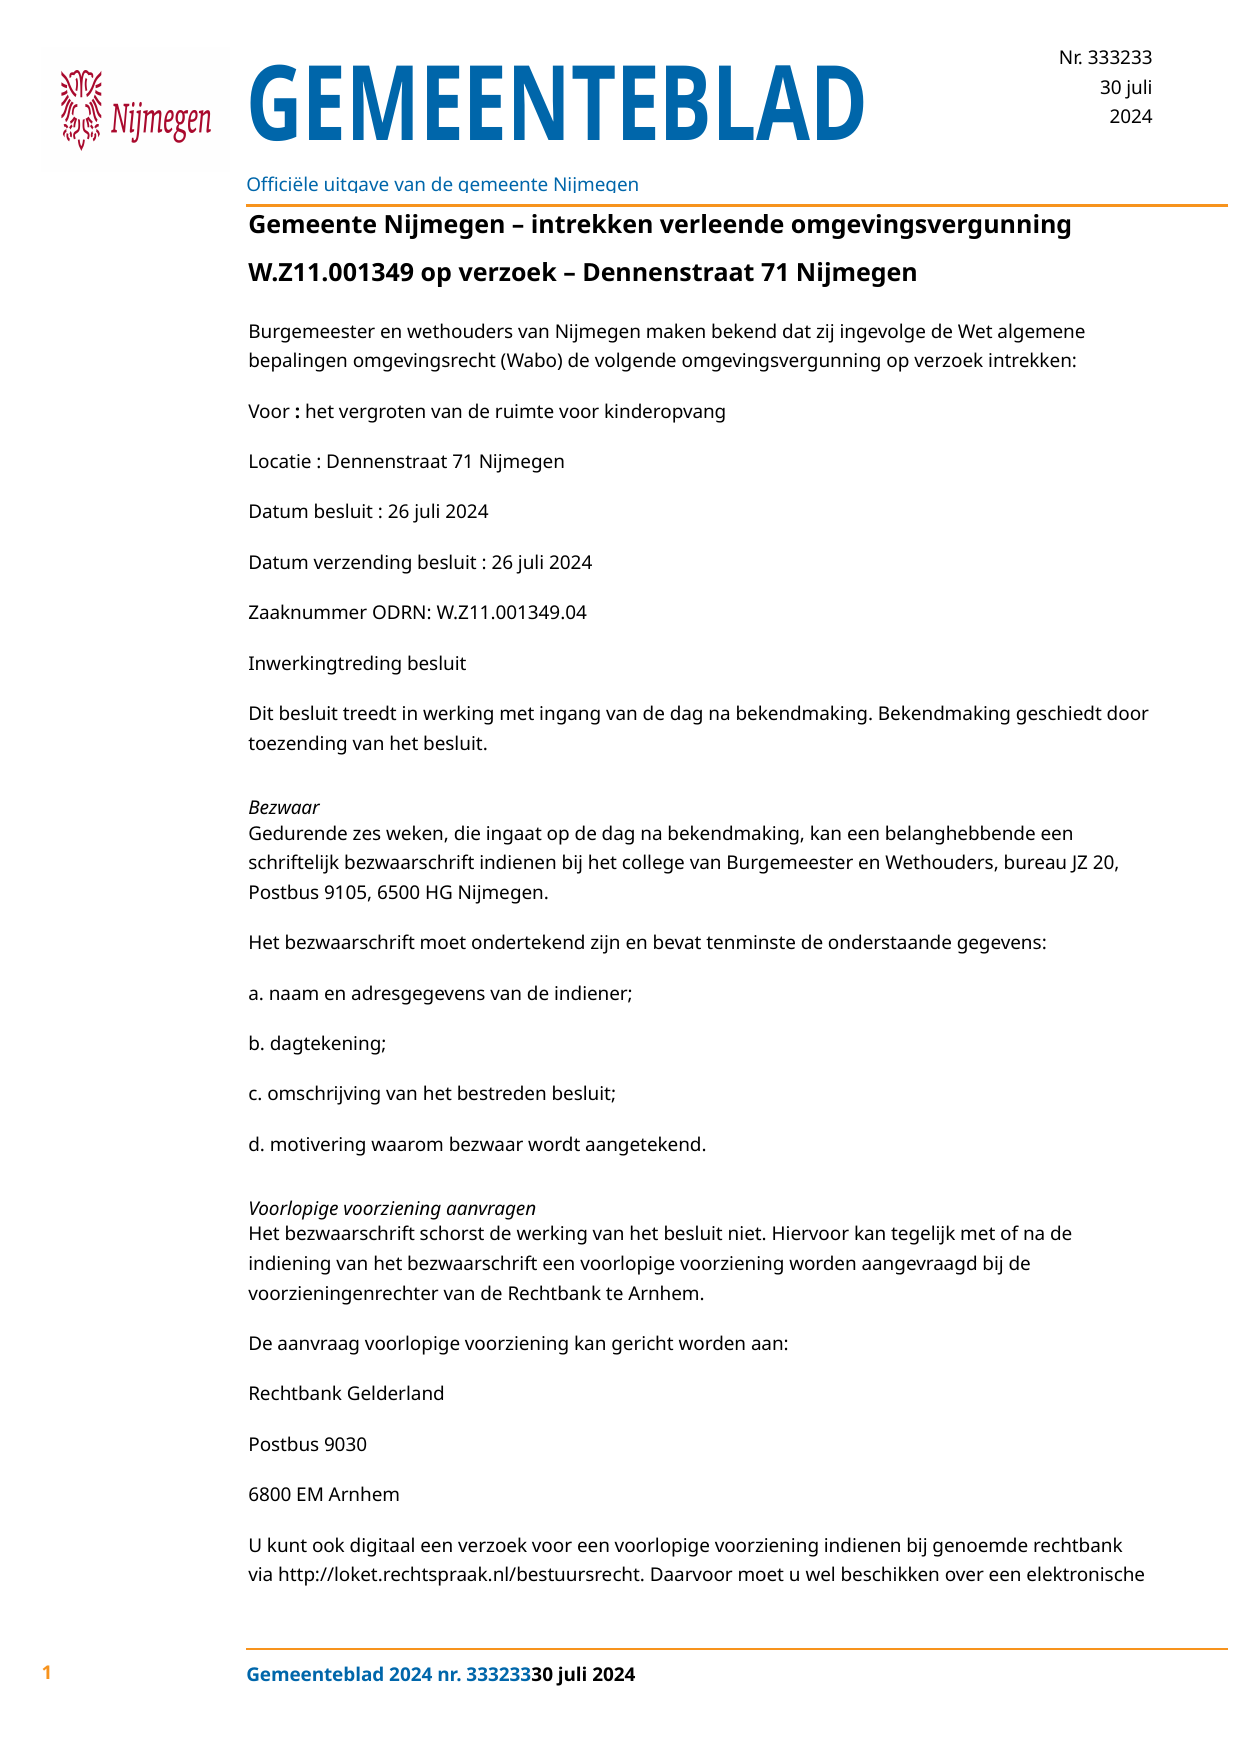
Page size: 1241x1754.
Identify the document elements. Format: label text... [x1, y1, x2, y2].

text Datum besluit : 26 juli 2024 [248, 499, 1152, 524]
text Burgemeester en wethouders van Nijmegen maken bekend dat zij ingevolge de Wet algemene bepalingen omgevingsrecht (Wabo) de volgende omgevingsvergunning op verzoek intrekken: [248, 318, 1152, 373]
picture [41, 47, 231, 172]
text 6800 EM Arnhem [248, 1481, 1152, 1507]
text d. motivering waarom bezwaar wordt aangetekend. [248, 1131, 1152, 1157]
text Het bezwaarschrift schorst de werking van het besluit niet. Hiervoor kan tegelijk met of na de indiening van het bezwaarschrift een voorlopige voorziening worden aangevraagd bij de voorzieningenrechter van de Rechtbank te Arnhem. [248, 1221, 1152, 1306]
text Postbus 9030 [248, 1431, 1152, 1457]
text De aanvraag voorlopige voorziening kan gericht worden aan: [248, 1330, 1152, 1356]
text Inwerkingtreding besluit [248, 650, 1152, 676]
text Voor : het vergroten van de ruimte voor kinderopvang [248, 398, 1152, 424]
text Dit besluit treedt in werking met ingang van de dag na bekendmaking. Bekendmaking geschiedt door toezending van het besluit. [248, 700, 1152, 756]
text Het bezwaarschrift moet ondertekend zijn en bevat tenminste de onderstaande gegevens: [248, 929, 1152, 955]
text Locatie : Dennenstraat 71 Nijmegen [248, 448, 1152, 474]
text Voorlopige voorziening aanvragen [248, 1195, 1152, 1221]
text Rechtbank Gelderland [248, 1381, 1152, 1406]
text a. naam en adresgegevens van de indiener; [248, 980, 1152, 1005]
text c. omschrijving van het bestreden besluit; [248, 1081, 1152, 1106]
text Gemeente Nijmegen – intrekken verleende omgevingsvergunning W.Z11.001349 op verzoek – Dennenstraat 71 Nijmegen [248, 207, 1152, 288]
text Zaaknummer ODRN: W.Z11.001349.04 [248, 599, 1152, 625]
text U kunt ook digitaal een verzoek voor een voorlopige voorziening indienen bij genoemde rechtbank via http://loket.rechtspraak.nl/bestuursrecht. Daarvoor moet u wel beschikken over een elektronische [248, 1532, 1152, 1587]
text Datum verzending besluit : 26 juli 2024 [248, 549, 1152, 575]
text Gedurende zes weken, die ingaat op de dag na bekendmaking, kan een belanghebbende een schriftelijk bezwaarschrift indienen bij het college van Burgemeester en Wethouders, bureau JZ 20, Postbus 9105, 6500 HG Nijmegen. [248, 820, 1152, 904]
text b. dagtekening; [248, 1030, 1152, 1056]
text Bezwaar [248, 794, 1152, 820]
